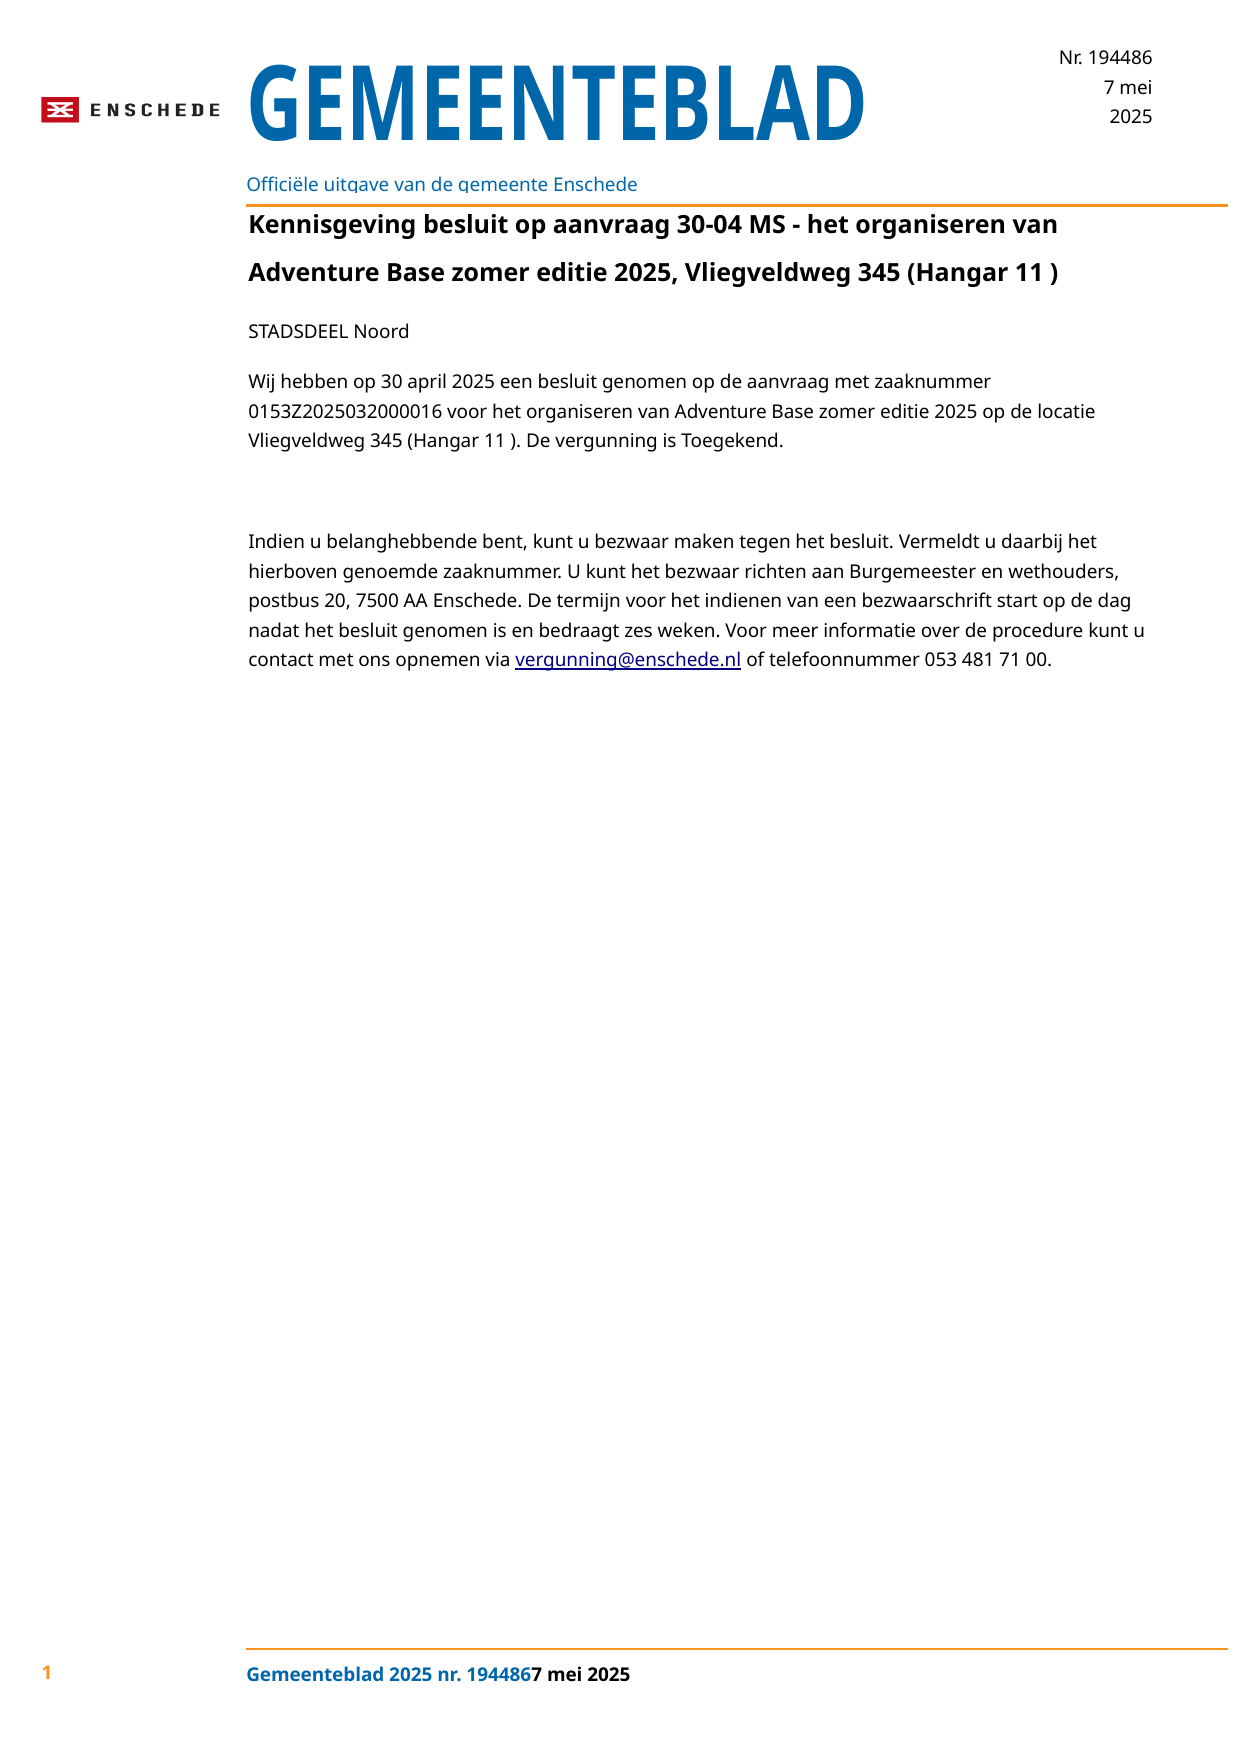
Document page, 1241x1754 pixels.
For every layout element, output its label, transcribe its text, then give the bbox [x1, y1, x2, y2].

text Indien u belanghebbende bent, kunt u bezwaar maken tegen het besluit. Vermeldt u daarbij het hierboven genoemde zaaknummer. U kunt het bezwaar richten aan Burgemeester en wethouders, postbus 20, 7500 AA Enschede. De termijn voor het indienen van een bezwaarschrift start op de dag nadat het besluit genomen is en bedraagt zes weken. Voor meer informatie over de procedure kunt u contact met ons opnemen via vergunning@enschede.nl of telefoonnummer 053 481 71 00. [248, 528, 1152, 672]
text Wij hebben op 30 april 2025 een besluit genomen op de aanvraag met zaaknummer 0153Z2025032000016 voor het organiseren van Adventure Base zomer editie 2025 op de locatie Vliegveldweg 345 (Hangar 11 ). De vergunning is Toegekend. [248, 368, 1152, 453]
picture [41, 47, 231, 172]
text STADSDEEL Noord [248, 318, 1152, 344]
text Kennisgeving besluit op aanvraag 30-04 MS - het organiseren van Adventure Base zomer editie 2025, Vliegveldweg 345 (Hangar 11 ) [248, 207, 1152, 288]
